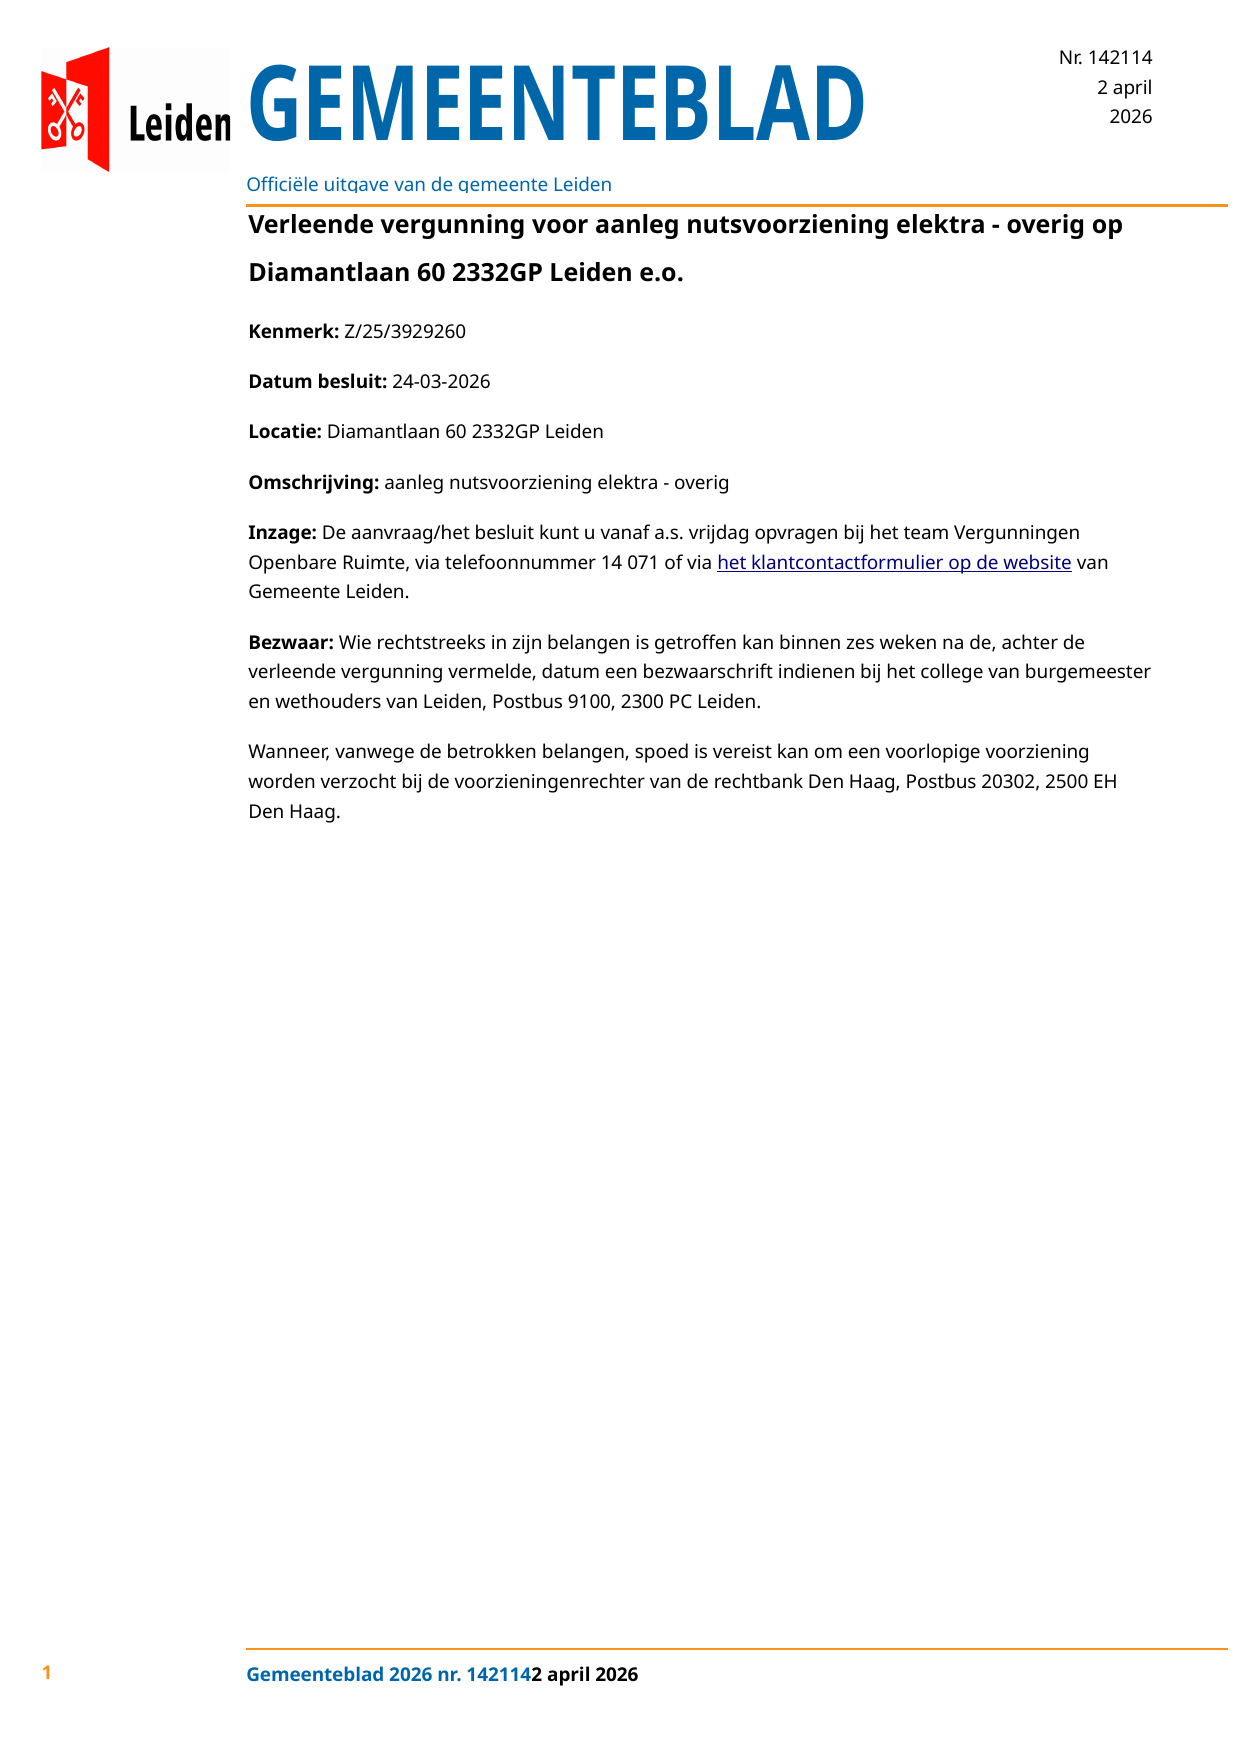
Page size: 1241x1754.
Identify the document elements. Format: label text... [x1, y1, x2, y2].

text Verleende vergunning voor aanleg nutsvoorziening elektra - overig op Diamantlaan 60 2332GP Leiden e.o. [248, 207, 1152, 288]
text Omschrijving: aanleg nutsvoorziening elektra - overig [248, 469, 1152, 495]
text Inzage: De aanvraag/het besluit kunt u vanaf a.s. vrijdag opvragen bij het team Vergunningen Openbare Ruimte, via telefoonnummer 14 071 of via het klantcontactformulier op de website van Gemeente Leiden. [248, 519, 1152, 604]
text Datum besluit: 24-03-2026 [248, 368, 1152, 394]
picture [41, 47, 231, 172]
text Kenmerk: Z/25/3929260 [248, 318, 1152, 344]
text Wanneer, vanwege de betrokken belangen, spoed is vereist kan om een voorlopige voorziening worden verzocht bij de voorzieningenrechter van de rechtbank Den Haag, Postbus 20302, 2500 EH Den Haag. [248, 739, 1152, 824]
text Locatie: Diamantlaan 60 2332GP Leiden [248, 419, 1152, 444]
text Bezwaar: Wie rechtstreeks in zijn belangen is getroffen kan binnen zes weken na de, achter de verleende vergunning vermelde, datum een bezwaarschrift indienen bij het college van burgemeester en wethouders van Leiden, Postbus 9100, 2300 PC Leiden. [248, 629, 1152, 714]
